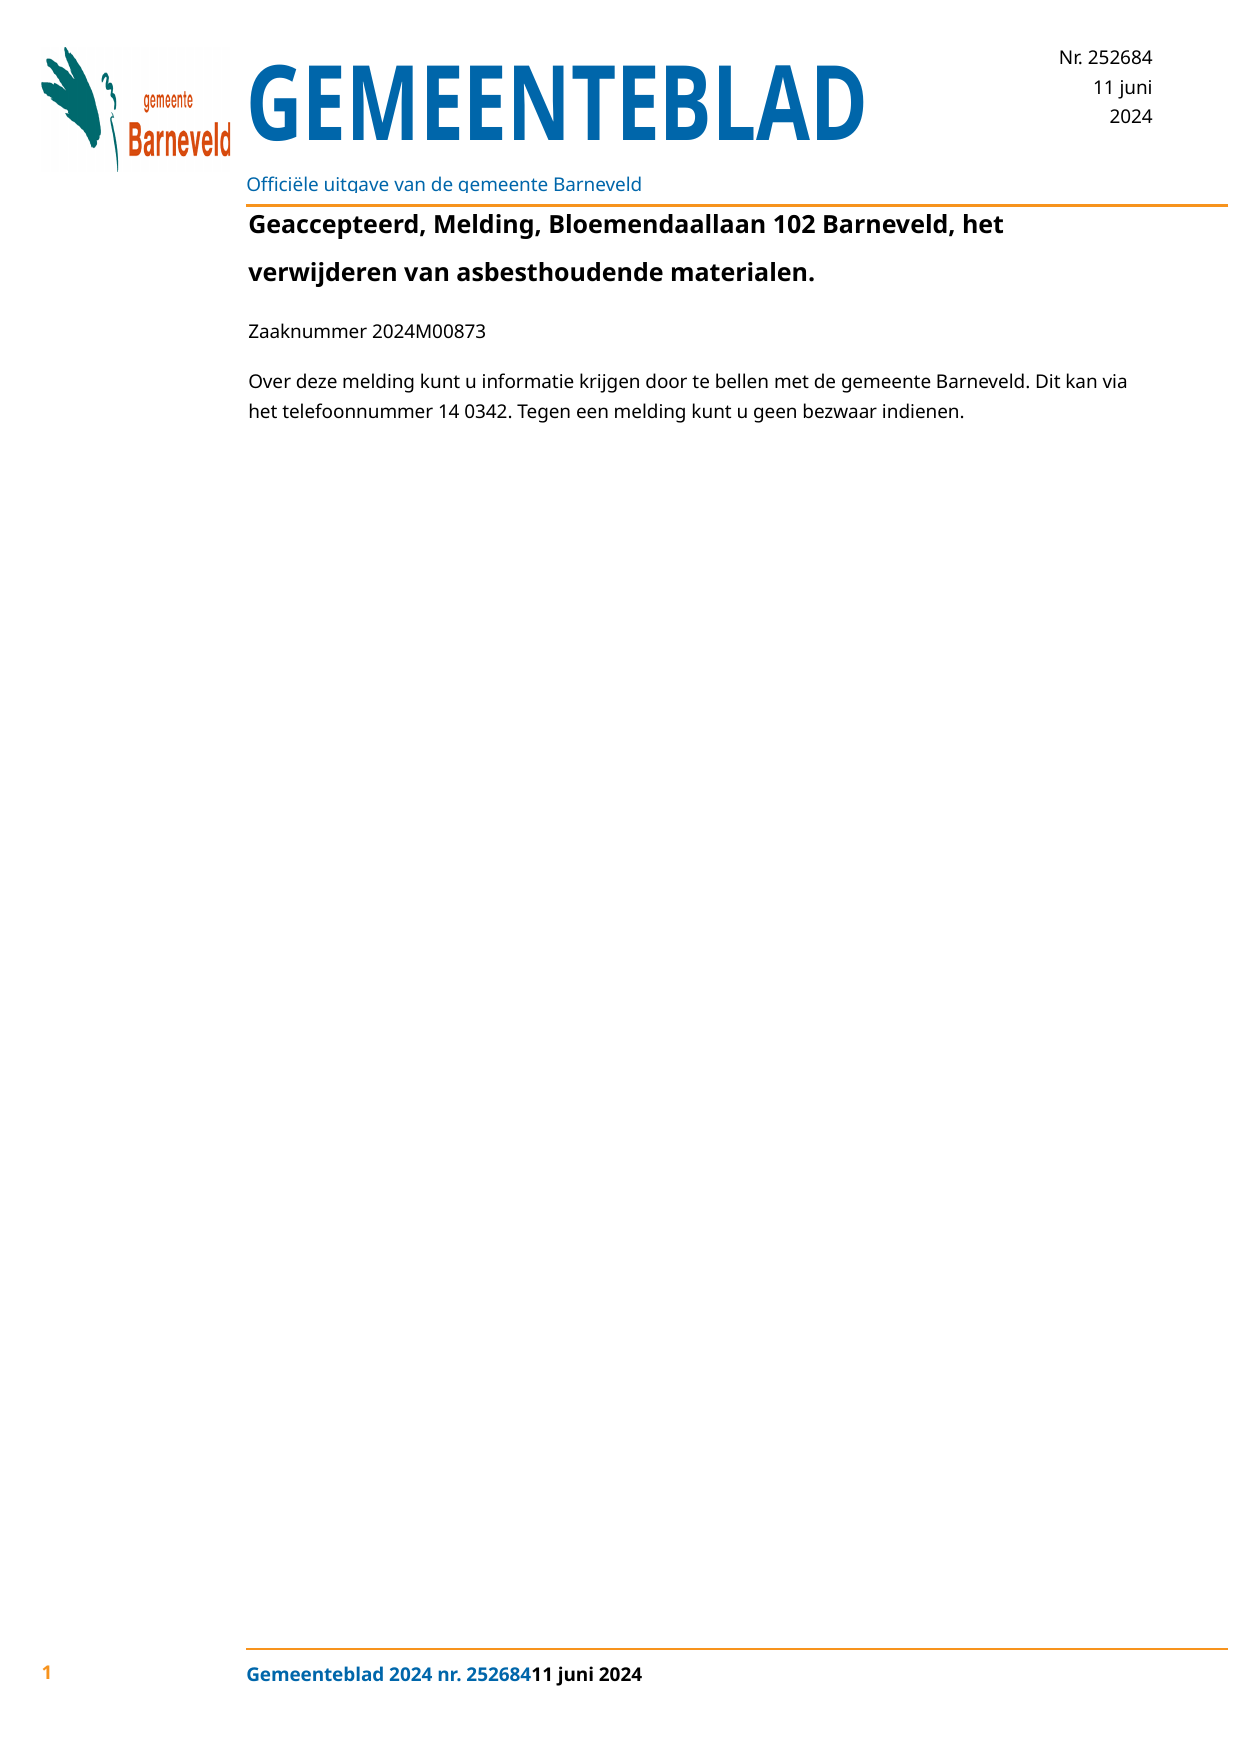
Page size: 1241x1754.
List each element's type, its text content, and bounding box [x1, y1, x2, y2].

text Geaccepteerd, Melding, Bloemendaallaan 102 Barneveld, het verwijderen van asbesthoudende materialen. [248, 207, 1152, 288]
text Zaaknummer 2024M00873 [248, 318, 1152, 344]
picture [41, 47, 231, 172]
text Over deze melding kunt u informatie krijgen door te bellen met de gemeente Barneveld. Dit kan via het telefoonnummer 14 0342. Tegen een melding kunt u geen bezwaar indienen. [248, 368, 1152, 424]
